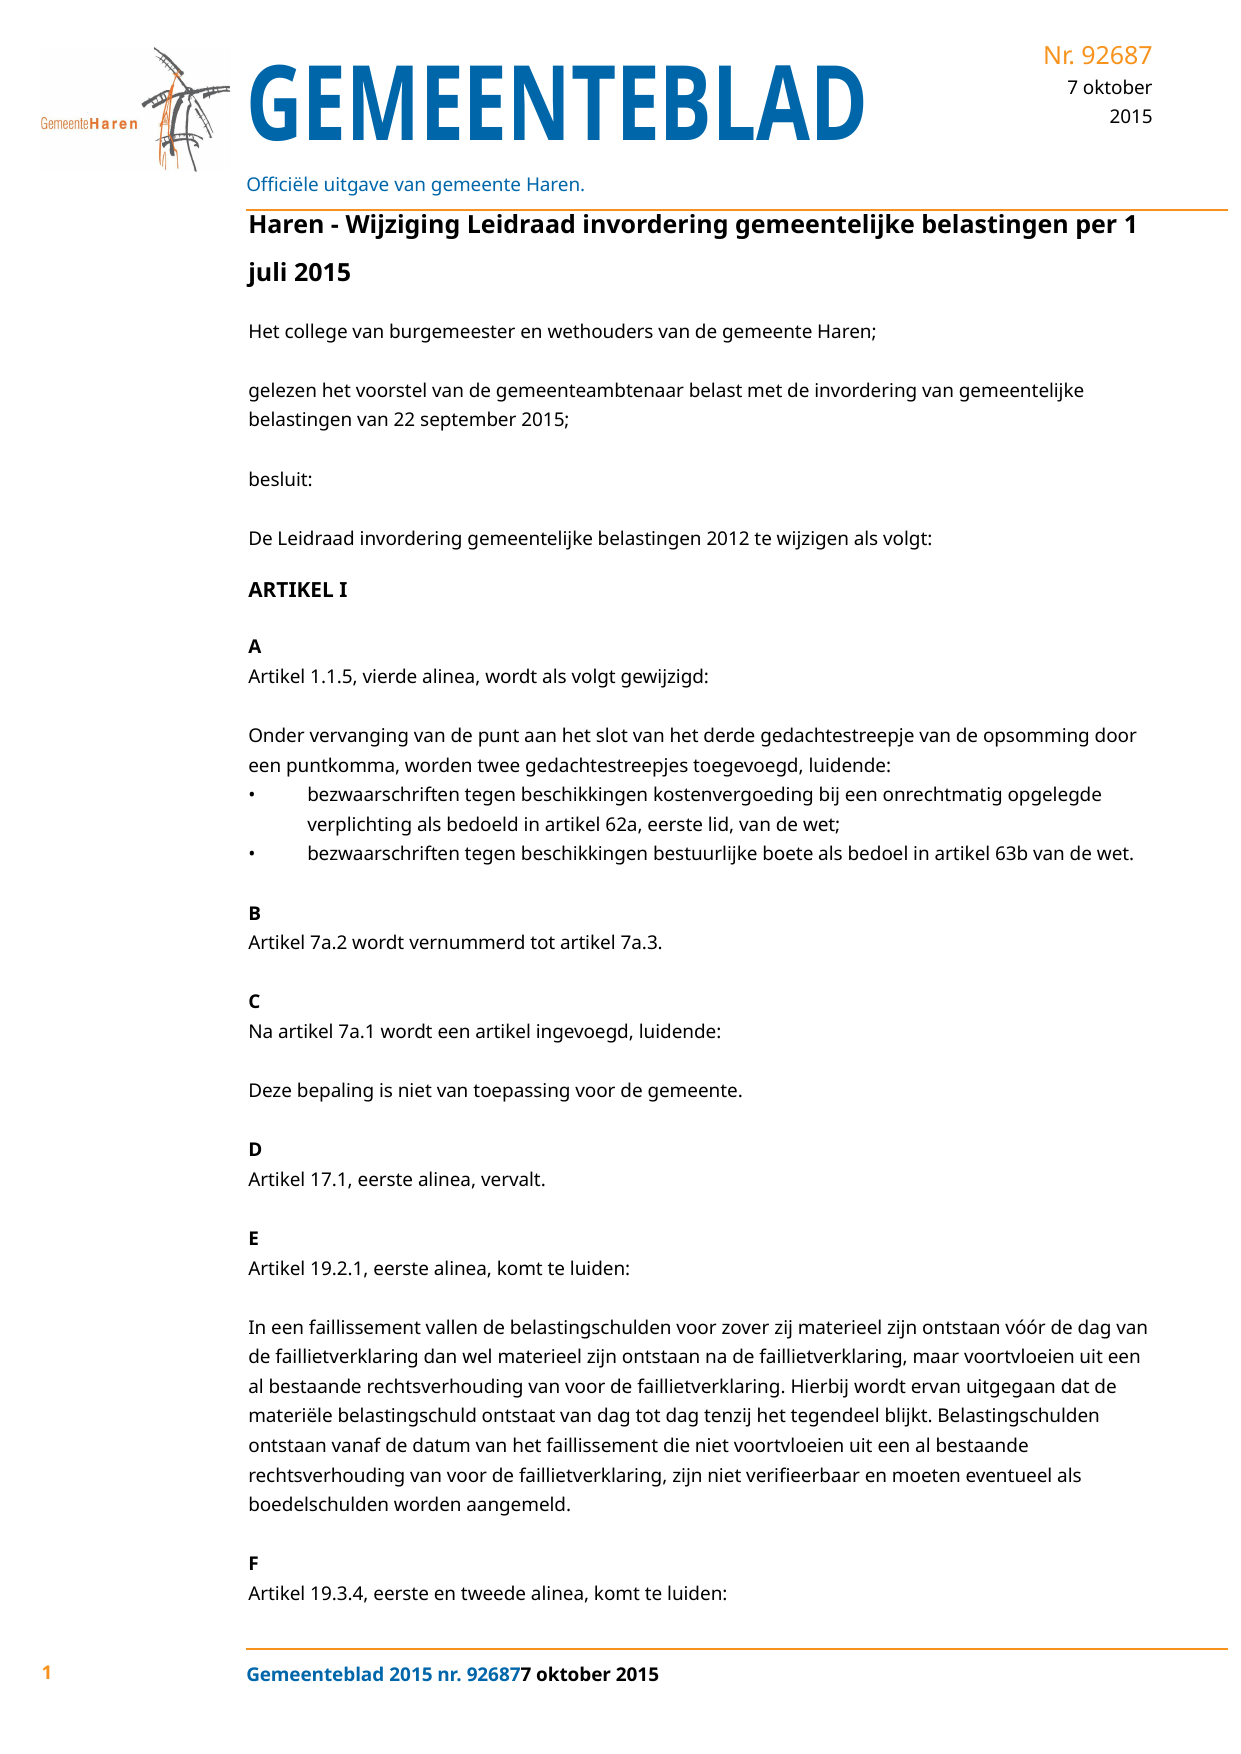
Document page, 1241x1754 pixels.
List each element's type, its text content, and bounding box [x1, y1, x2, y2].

text besluit: [248, 466, 1152, 492]
list bezwaarschriften tegen beschikkingen kostenvergoeding bij een onrechtmatig opgelegde verplichting als bedoeld in artikel 62a, eerste lid, van de wet; [248, 781, 1152, 837]
text Onder vervanging van de punt aan het slot van het derde gedachtestreepje van de opsomming door een puntkomma, worden twee gedachtestreepjes toegevoegd, luidende: [248, 722, 1152, 777]
text ARTIKEL I [248, 575, 1152, 604]
text Artikel 19.2.1, eerste alinea, komt te luiden: [248, 1255, 1152, 1280]
text gelezen het voorstel van de gemeenteambtenaar belast met de invordering van gemeentelijke belastingen van 22 september 2015; [248, 377, 1152, 432]
text De Leidraad invordering gemeentelijke belastingen 2012 te wijzigen als volgt: [248, 525, 1152, 551]
text F [248, 1551, 1152, 1576]
text Deze bepaling is niet van toepassing voor de gemeente. [248, 1077, 1152, 1103]
text D [248, 1136, 1152, 1162]
text In een faillissement vallen de belastingschulden voor zover zij materieel zijn ontstaan vóór de dag van de faillietverklaring dan wel materieel zijn ontstaan na de faillietverklaring, maar voortvloeien uit een al bestaande rechtsverhouding van voor de faillietverklaring. Hierbij wordt ervan uitgegaan dat de materiële belastingschuld ontstaat van dag tot dag tenzij het tegendeel blijkt. Belastingschulden ontstaan vanaf de datum van het faillissement die niet voortvloeien uit een al bestaande rechtsverhouding van voor de faillietverklaring, zijn niet verifieerbaar en moeten eventueel als boedelschulden worden aangemeld. [248, 1314, 1152, 1517]
text Artikel 1.1.5, vierde alinea, wordt als volgt gewijzigd: [248, 663, 1152, 689]
text Het college van burgemeester en wethouders van de gemeente Haren; [248, 318, 1152, 344]
text A [248, 633, 1152, 659]
list bezwaarschriften tegen beschikkingen bestuurlijke boete als bedoel in artikel 63b van de wet. [248, 841, 1152, 866]
text C [248, 988, 1152, 1014]
text Artikel 19.3.4, eerste en tweede alinea, komt te luiden: [248, 1580, 1152, 1606]
text Artikel 17.1, eerste alinea, vervalt. [248, 1166, 1152, 1192]
text Na artikel 7a.1 wordt een artikel ingevoegd, luidende: [248, 1018, 1152, 1044]
text Artikel 7a.2 wordt vernummerd tot artikel 7a.3. [248, 929, 1152, 955]
picture [41, 47, 231, 172]
text Haren - Wijziging Leidraad invordering gemeentelijke belastingen per 1 juli 2015 [248, 211, 1152, 288]
text E [248, 1225, 1152, 1251]
text B [248, 900, 1152, 925]
